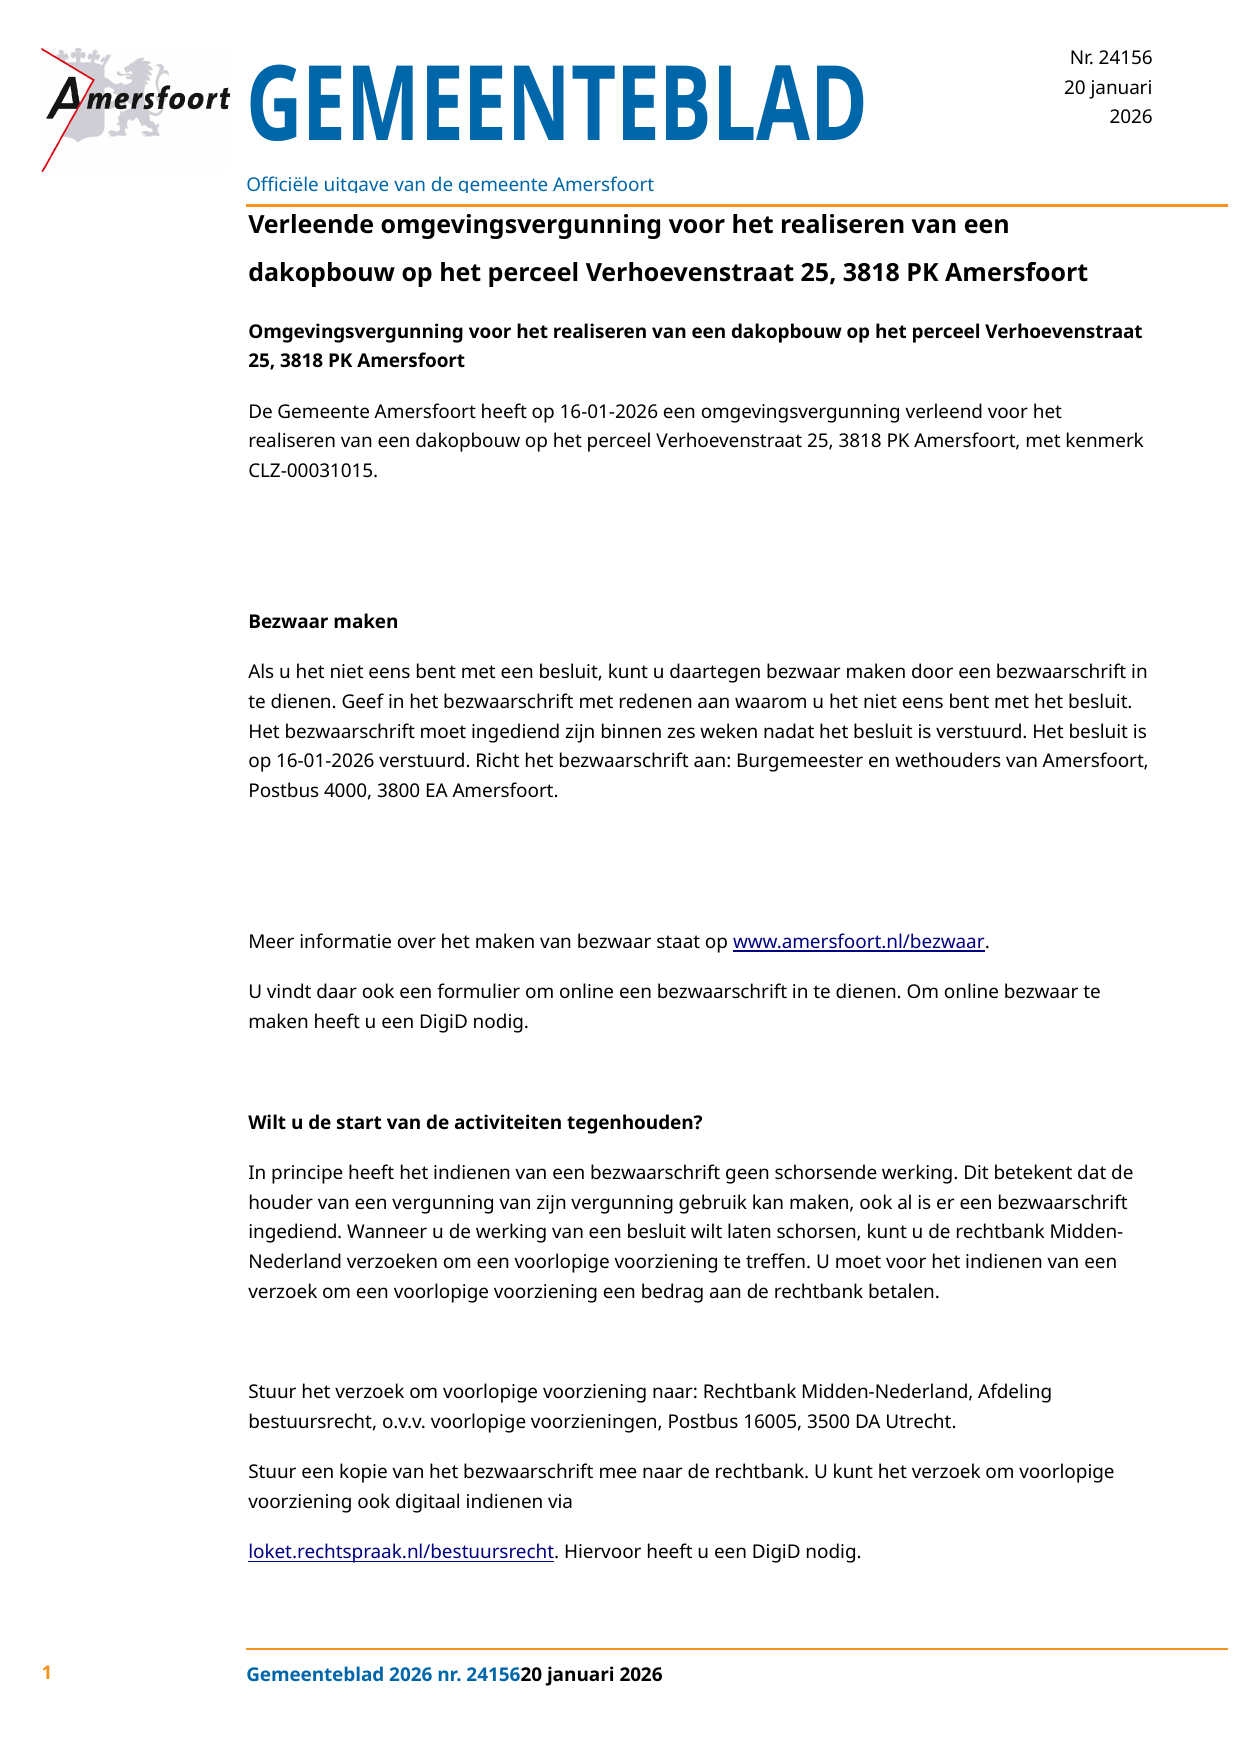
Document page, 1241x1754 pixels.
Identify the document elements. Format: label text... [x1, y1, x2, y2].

text Stuur een kopie van het bezwaarschrift mee naar de rechtbank. U kunt het verzoek om voorlopige voorziening ook digitaal indienen via [248, 1459, 1152, 1514]
picture [41, 47, 231, 172]
text Omgevingsvergunning voor het realiseren van een dakopbouw op het perceel Verhoevenstraat 25, 3818 PK Amersfoort [248, 318, 1152, 373]
text Wilt u de start van de activiteiten tegenhouden? [248, 1109, 1152, 1135]
text Meer informatie over het maken van bezwaar staat op www.amersfoort.nl/bezwaar. [248, 928, 1152, 954]
text Bezwaar maken [248, 608, 1152, 634]
text Als u het niet eens bent met een besluit, kunt u daartegen bezwaar maken door een bezwaarschrift in te dienen. Geef in het bezwaarschrift met redenen aan waarom u het niet eens bent met het besluit. Het bezwaarschrift moet ingediend zijn binnen zes weken nadat het besluit is verstuurd. Het besluit is op 16-01-2026 verstuurd. Richt het bezwaarschrift aan: Burgemeester en wethouders van Amersfoort, Postbus 4000, 3800 EA Amersfoort. [248, 659, 1152, 803]
text In principe heeft het indienen van een bezwaarschrift geen schorsende werking. Dit betekent dat de houder van een vergunning van zijn vergunning gebruik kan maken, ook al is er een bezwaarschrift ingediend. Wanneer u de werking van een besluit wilt laten schorsen, kunt u de rechtbank Midden-Nederland verzoeken om een voorlopige voorziening te treffen. U moet voor het indienen van een verzoek om een voorlopige voorziening een bedrag aan de rechtbank betalen. [248, 1159, 1152, 1304]
text Verleende omgevingsvergunning voor het realiseren van een dakopbouw op het perceel Verhoevenstraat 25, 3818 PK Amersfoort [248, 207, 1152, 288]
text U vindt daar ook een formulier om online een bezwaarschrift in te dienen. Om online bezwaar te maken heeft u een DigiD nodig. [248, 979, 1152, 1034]
text De Gemeente Amersfoort heeft op 16-01-2026 een omgevingsvergunning verleend voor het realiseren van een dakopbouw op het perceel Verhoevenstraat 25, 3818 PK Amersfoort, met kenmerk CLZ-00031015. [248, 398, 1152, 483]
text Stuur het verzoek om voorlopige voorziening naar: Rechtbank Midden-Nederland, Afdeling bestuursrecht, o.v.v. voorlopige voorzieningen, Postbus 16005, 3500 DA Utrecht. [248, 1379, 1152, 1434]
text loket.rechtspraak.nl/bestuursrecht. Hiervoor heeft u een DigiD nodig. [248, 1539, 1152, 1564]
